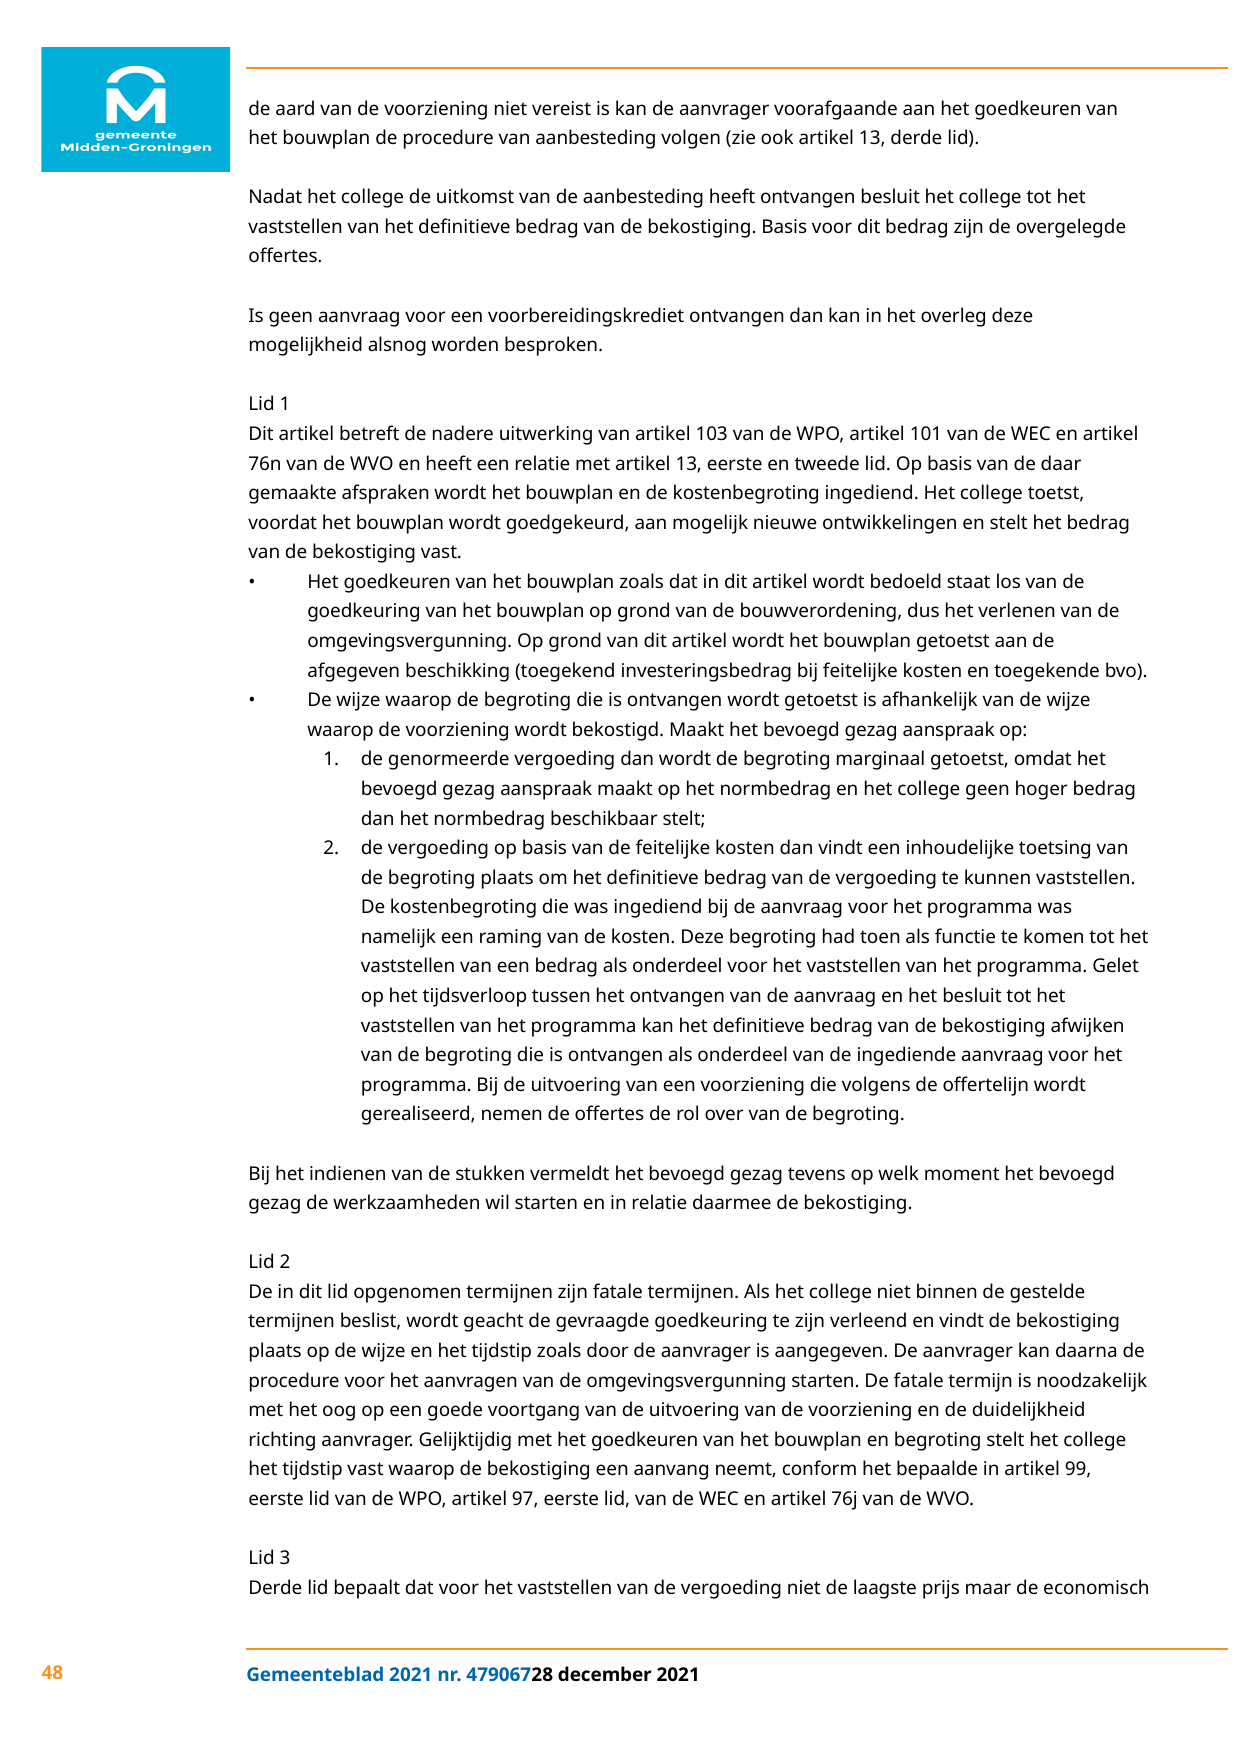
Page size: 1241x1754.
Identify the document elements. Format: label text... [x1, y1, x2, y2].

text Dit artikel betreft de nadere uitwerking van artikel 103 van de WPO, artikel 101 van de WEC en artikel 76n van de WVO en heeft een relatie met artikel 13, eerste en tweede lid. Op basis van de daar gemaakte afspraken wordt het bouwplan en de kostenbegroting ingediend. Het college toetst, voordat het bouwplan wordt goedgekeurd, aan mogelijk nieuwe ontwikkelingen en stelt het bedrag van de bekostiging vast. [248, 420, 1152, 564]
text Lid 1 [248, 391, 1152, 416]
picture [107, 89, 165, 122]
list Het goedkeuren van het bouwplan zoals dat in dit artikel wordt bedoeld staat los van de goedkeuring van het bouwplan op grond van de bouwverordening, dus het verlenen van de omgevingsvergunning. Op grond van dit artikel wordt het bouwplan getoetst aan de afgegeven beschikking (toegekend investeringsbedrag bij feitelijke kosten en toegekende bvo). [248, 568, 1152, 683]
text Nadat het college de uitkomst van de aanbesteding heeft ontvangen besluit het college tot het vaststellen van het definitieve bedrag van de bekostiging. Basis voor dit bedrag zijn de overgelegde offertes. [248, 183, 1152, 268]
text Lid 3 [248, 1544, 1152, 1570]
picture [184, 146, 190, 153]
text De in dit lid opgenomen termijnen zijn fatale termijnen. Als het college niet binnen de gestelde termijnen beslist, wordt geacht de gevraagde goedkeuring te zijn verleend en vindt de bekostiging plaats op de wijze en het tijdstip zoals door de aanvrager is aangegeven. De aanvrager kan daarna de procedure voor het aanvragen van de omgevingsvergunning starten. De fatale termijn is noodzakelijk met het oog op een goede voortgang van de uitvoering van de voorziening en de duidelijkheid richting aanvrager. Gelijktijdig met het goedkeuren van het bouwplan en begroting stelt het college het tijdstip vast waarop de bekostiging een aanvang neemt, conform het bepaalde in artikel 99, eerste lid van de WPO, artikel 97, eerste lid, van de WEC en artikel 76j van de WVO. [248, 1278, 1152, 1511]
list de vergoeding op basis van de feitelijke kosten dan vindt een inhoudelijke toetsing van de begroting plaats om het definitieve bedrag van de vergoeding te kunnen vaststellen. De kostenbegroting die was ingediend bij de aanvraag voor het programma was namelijk een raming van de kosten. Deze begroting had toen als functie te komen tot het vaststellen van een bedrag als onderdeel voor het vaststellen van het programma. Gelet op het tijdsverloop tussen het ontvangen van de aanvraag en het besluit tot het vaststellen van het programma kan het definitieve bedrag van de bekostiging afwijken van de begroting die is ontvangen als onderdeel van de ingediende aanvraag voor het programma. Bij de uitvoering van een voorziening die volgens de offertelijn wordt gerealiseerd, nemen de offertes de rol over van de begroting. [323, 834, 1152, 1126]
text Bij het indienen van de stukken vermeldt het bevoegd gezag tevens op welk moment het bevoegd gezag de werkzaamheden wil starten en in relatie daarmee de bekostiging. [248, 1160, 1152, 1215]
text Derde lid bepaalt dat voor het vaststellen van de vergoeding niet de laagste prijs maar de economisch [248, 1574, 1152, 1600]
list De wijze waarop de begroting die is ontvangen wordt getoetst is afhankelijk van de wijze waarop de voorziening wordt bekostigd. Maakt het bevoegd gezag aanspraak op: [248, 686, 1152, 742]
picture [108, 66, 164, 82]
text Is geen aanvraag voor een voorbereidingskrediet ontvangen dan kan in het overleg deze mogelijkheid alsnog worden besproken. [248, 302, 1152, 357]
text Lid 2 [248, 1248, 1152, 1274]
text de aard van de voorziening niet vereist is kan de aanvrager voorafgaande aan het goedkeuren van het bouwplan de procedure van aanbesteding volgen (zie ook artikel 13, derde lid). [248, 95, 1152, 150]
list de genormeerde vergoeding dan wordt de begroting marginaal getoetst, omdat het bevoegd gezag aanspraak maakt op het normbedrag en het college geen hoger bedrag dan het normbedrag beschikbaar stelt; [323, 746, 1152, 831]
